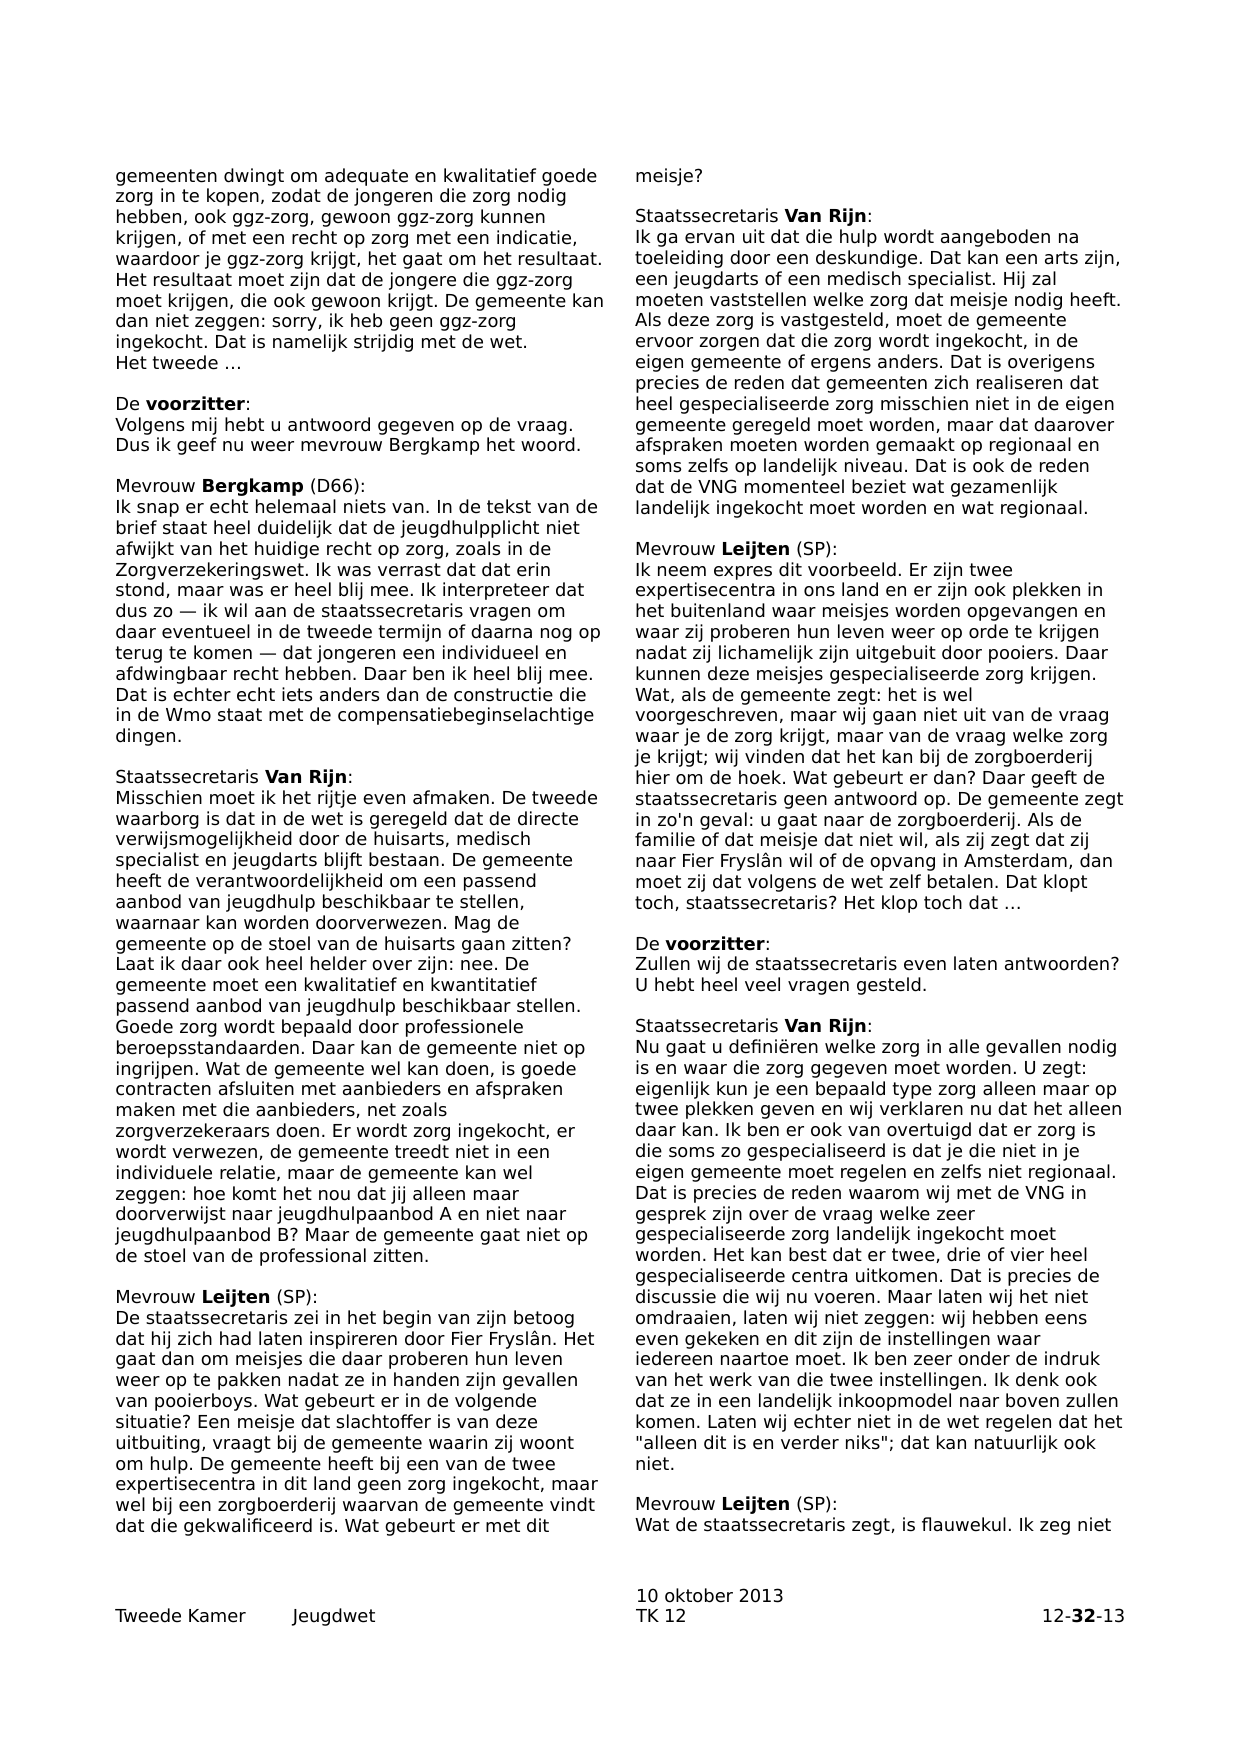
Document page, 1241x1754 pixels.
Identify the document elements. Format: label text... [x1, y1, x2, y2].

text Mevrouw Leijten (SP): [635, 1494, 1125, 1515]
text Ik ga ervan uit dat die hulp wordt aangeboden na toeleiding door een deskundige. Dat kan een arts zijn, een jeugdarts of een medisch specialist. Hij zal moeten vaststellen welke zorg dat meisje nodig heeft. Als deze zorg is vastgesteld, moet de gemeente ervoor zorgen dat die zorg wordt ingekocht, in de eigen gemeente of ergens anders. Dat is overigens precies de reden dat gemeenten zich realiseren dat heel gespecialiseerde zorg misschien niet in de eigen gemeente geregeld moet worden, maar dat daarover afspraken moeten worden gemaakt op regionaal en soms zelfs op landelijk niveau. Dat is ook de reden dat de VNG momenteel beziet wat gezamenlijk landelijk ingekocht moet worden en wat regionaal. [635, 227, 1125, 518]
text De voorzitter: [115, 394, 605, 414]
text Ik snap er echt helemaal niets van. In de tekst van de brief staat heel duidelijk dat de jeugdhulpplicht niet afwijkt van het huidige recht op zorg, zoals in de Zorgverzekeringswet. Ik was verrast dat dat erin stond, maar was er heel blij mee. Ik interpreteer dat dus zo — ik wil aan de staatssecretaris vragen om daar eventueel in de tweede termijn of daarna nog op terug te komen — dat jongeren een individueel en afdwingbaar recht hebben. Daar ben ik heel blij mee. Dat is echter echt iets anders dan de constructie die in de Wmo staat met de compensatiebeginselachtige dingen. [115, 497, 605, 747]
text Staatssecretaris Van Rijn: [635, 206, 1125, 227]
text Ik neem expres dit voorbeeld. Er zijn twee expertisecentra in ons land en er zijn ook plekken in het buitenland waar meisjes worden opgevangen en waar zij proberen hun leven weer op orde te krijgen nadat zij lichamelijk zijn uitgebuit door pooiers. Daar kunnen deze meisjes gespecialiseerde zorg krijgen. Wat, als de gemeente zegt: het is wel voorgeschreven, maar wij gaan niet uit van de vraag waar je de zorg krijgt, maar van de vraag welke zorg je krijgt; wij vinden dat het kan bij de zorgboerderij hier om de hoek. Wat gebeurt er dan? Daar geeft de staatssecretaris geen antwoord op. De gemeente zegt in zo'n geval: u gaat naar de zorgboerderij. Als de familie of dat meisje dat niet wil, als zij zegt dat zij naar Fier Fryslân wil of de opvang in Amsterdam, dan moet zij dat volgens de wet zelf betalen. Dat klopt toch, staatssecretaris? Het klop toch dat … [635, 559, 1125, 913]
text Misschien moet ik het rijtje even afmaken. De tweede waarborg is dat in de wet is geregeld dat de directe verwijsmogelijkheid door de huisarts, medisch specialist en jeugdarts blijft bestaan. De gemeente heeft de verantwoordelijkheid om een passend aanbod van jeugdhulp beschikbaar te stellen, waarnaar kan worden doorverwezen. Mag de gemeente op de stoel van de huisarts gaan zitten? Laat ik daar ook heel helder over zijn: nee. De gemeente moet een kwalitatief en kwantitatief passend aanbod van jeugdhulp beschikbaar stellen. Goede zorg wordt bepaald door professionele beroepsstandaarden. Daar kan de gemeente niet op ingrijpen. Wat de gemeente wel kan doen, is goede contracten afsluiten met aanbieders en afspraken maken met die aanbieders, net zoals zorgverzekeraars doen. Er wordt zorg ingekocht, er wordt verwezen, de gemeente treedt niet in een individuele relatie, maar de gemeente kan wel zeggen: hoe komt het nou dat jij alleen maar doorverwijst naar jeugdhulpaanbod A en niet naar jeugdhulpaanbod B? Maar de gemeente gaat niet op de stoel van de professional zitten. [115, 787, 605, 1267]
text Zullen wij de staatssecretaris even laten antwoorden? U hebt heel veel vragen gesteld. [635, 954, 1125, 996]
text Staatssecretaris Van Rijn: [115, 767, 605, 787]
text Mevrouw Leijten (SP): [635, 538, 1125, 559]
text meisje? [635, 165, 1125, 186]
text Volgens mij hebt u antwoord gegeven op de vraag. Dus ik geef nu weer mevrouw Bergkamp het woord. [115, 414, 605, 456]
text Mevrouw Bergkamp (D66): [115, 476, 605, 497]
text Nu gaat u definiëren welke zorg in alle gevallen nodig is en waar die zorg gegeven moet worden. U zegt: eigenlijk kun je een bepaald type zorg alleen maar op twee plekken geven en wij verklaren nu dat het alleen daar kan. Ik ben er ook van overtuigd dat er zorg is die soms zo gespecialiseerd is dat je die niet in je eigen gemeente moet regelen en zelfs niet regionaal. Dat is precies de reden waarom wij met de VNG in gesprek zijn over de vraag welke zeer gespecialiseerde zorg landelijk ingekocht moet worden. Het kan best dat er twee, drie of vier heel gespecialiseerde centra uitkomen. Dat is precies de discussie die wij nu voeren. Maar laten wij het niet omdraaien, laten wij niet zeggen: wij hebben eens even gekeken en dit zijn de instellingen waar iedereen naartoe moet. Ik ben zeer onder de indruk van het werk van die twee instellingen. Ik denk ook dat ze in een landelijk inkoopmodel naar boven zullen komen. Laten wij echter niet in de wet regelen dat het "alleen dit is en verder niks"; dat kan natuurlijk ook niet. [635, 1037, 1125, 1474]
text Het tweede … [115, 353, 605, 374]
text Wat de staatssecretaris zegt, is flauwekul. Ik zeg niet [635, 1515, 1125, 1536]
text gemeenten dwingt om adequate en kwalitatief goede zorg in te kopen, zodat de jongeren die zorg nodig hebben, ook ggz-zorg, gewoon ggz-zorg kunnen krijgen, of met een recht op zorg met een indicatie, waardoor je ggz-zorg krijgt, het gaat om het resultaat. Het resultaat moet zijn dat de jongere die ggz-zorg moet krijgen, die ook gewoon krijgt. De gemeente kan dan niet zeggen: sorry, ik heb geen ggz-zorg ingekocht. Dat is namelijk strijdig met de wet. [115, 165, 605, 353]
text Staatssecretaris Van Rijn: [635, 1016, 1125, 1037]
text De voorzitter: [635, 933, 1125, 954]
text Mevrouw Leijten (SP): [115, 1287, 605, 1307]
text De staatssecretaris zei in het begin van zijn betoog dat hij zich had laten inspireren door Fier Fryslân. Het gaat dan om meisjes die daar proberen hun leven weer op te pakken nadat ze in handen zijn gevallen van pooierboys. Wat gebeurt er in de volgende situatie? Een meisje dat slachtoffer is van deze uitbuiting, vraagt bij de gemeente waarin zij woont om hulp. De gemeente heeft bij een van de twee expertisecentra in dit land geen zorg ingekocht, maar wel bij een zorgboerderij waarvan de gemeente vindt dat die gekwalificeerd is. Wat gebeurt er met dit [115, 1307, 605, 1537]
